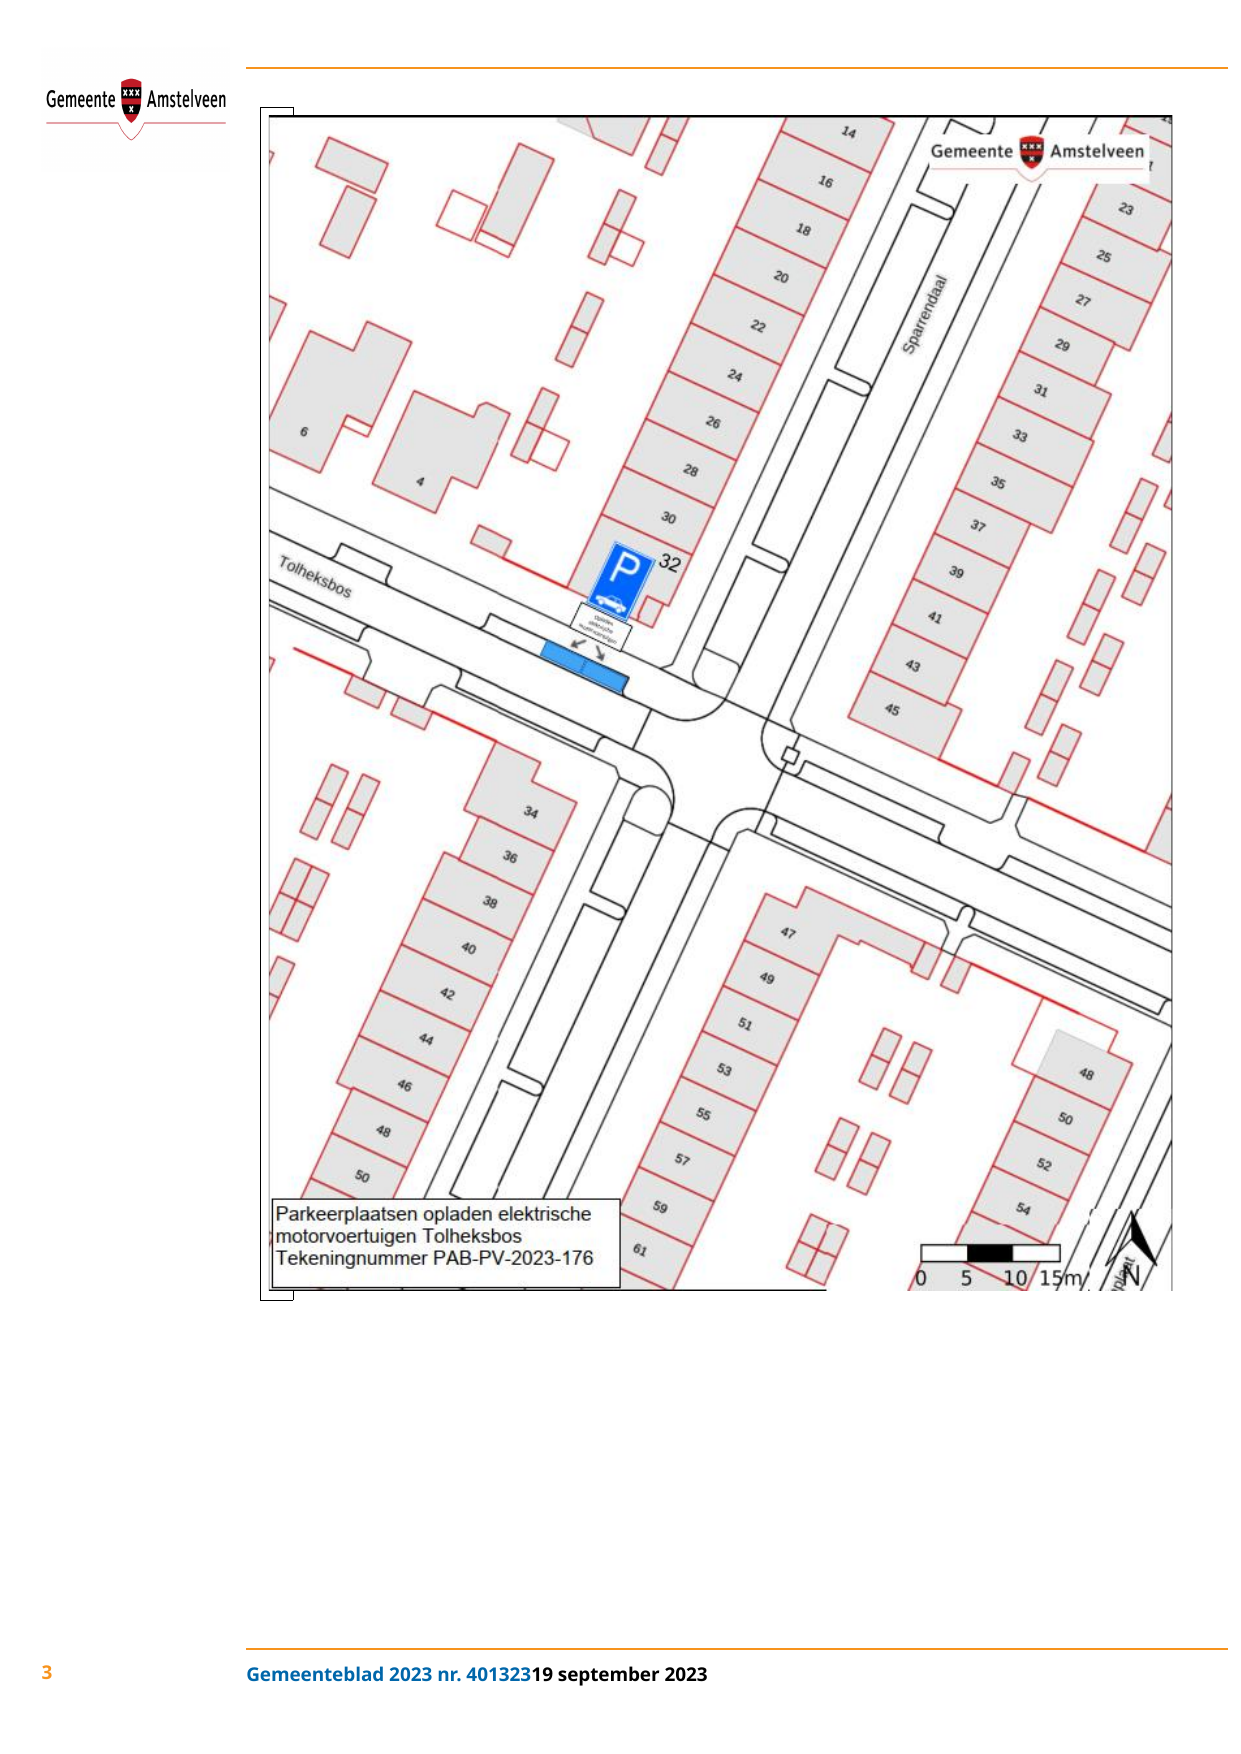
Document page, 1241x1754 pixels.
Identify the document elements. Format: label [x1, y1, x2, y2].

picture [268, 115, 1173, 1291]
picture [41, 47, 231, 172]
